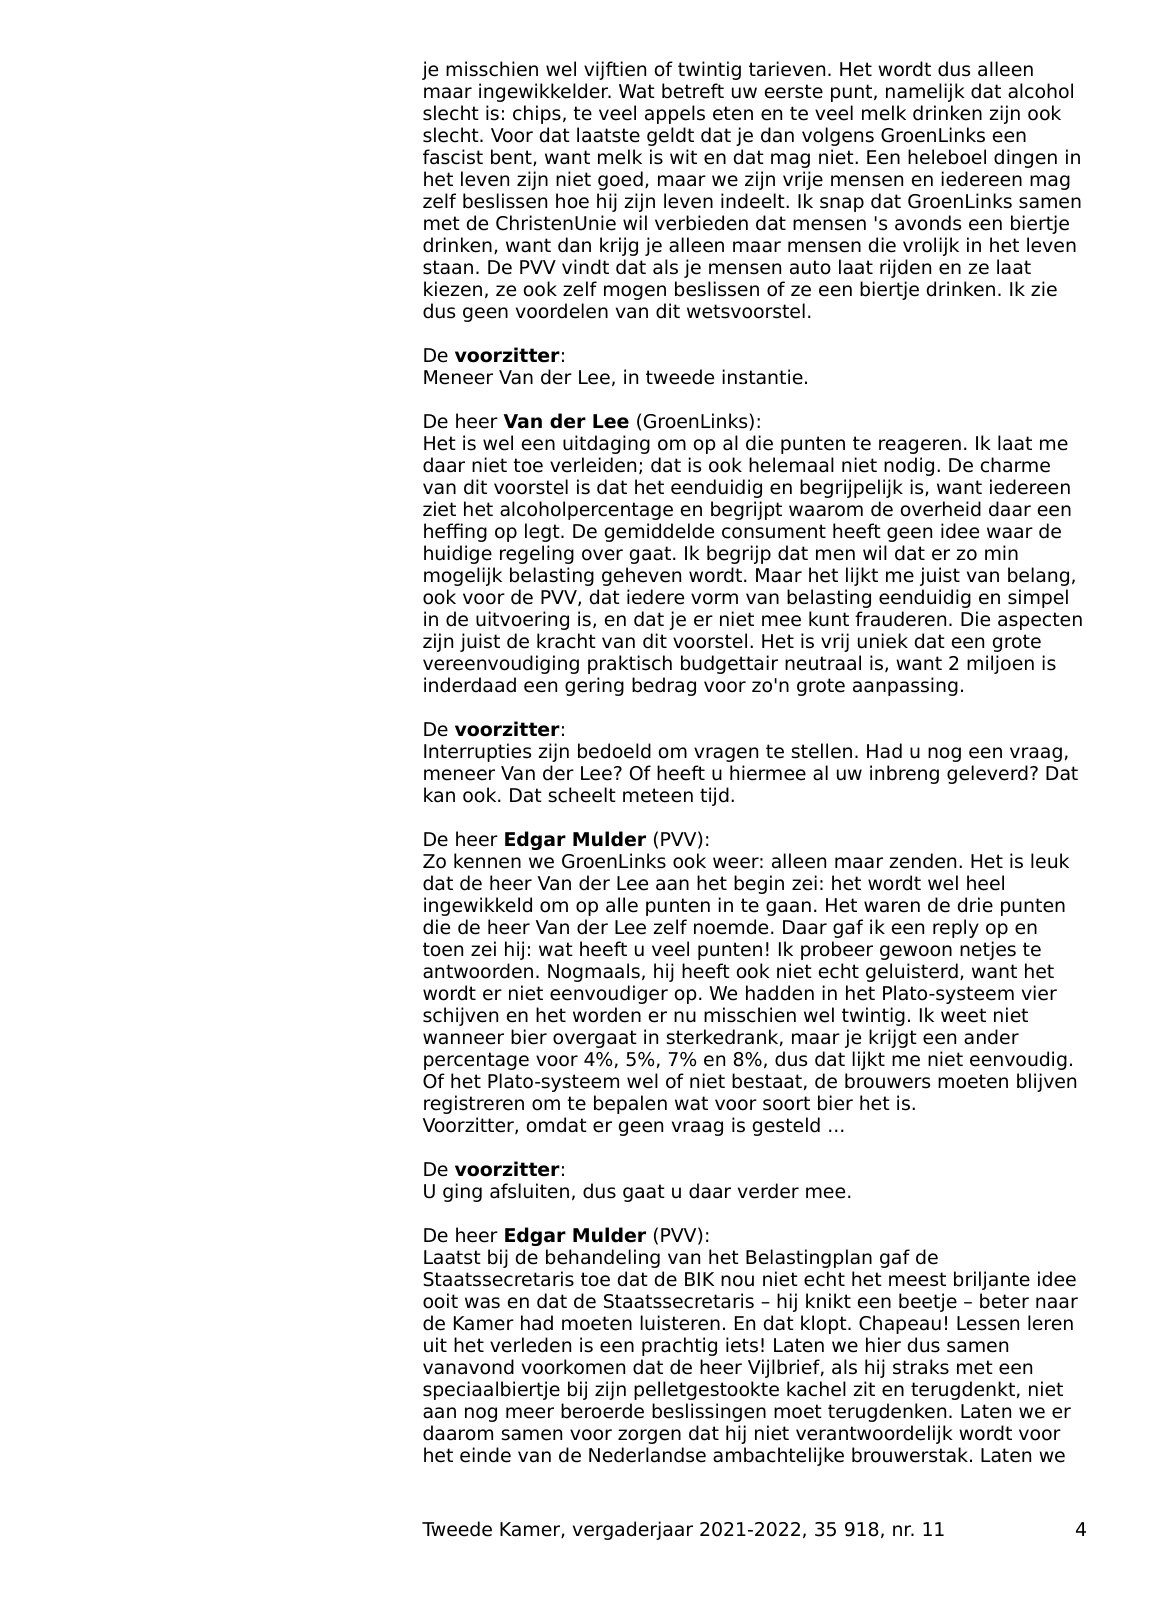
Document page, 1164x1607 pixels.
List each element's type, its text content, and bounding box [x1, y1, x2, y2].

text Laatst bij de behandeling van het Belastingplan gaf de Staatssecretaris toe dat de BIK nou niet echt het meest briljante idee ooit was en dat de Staatssecretaris – hij knikt een beetje – beter naar de Kamer had moeten luisteren. En dat klopt. Chapeau! Lessen leren uit het verleden is een prachtig iets! Laten we hier dus samen vanavond voorkomen dat de heer Vijlbrief, als hij straks met een speciaalbiertje bij zijn pelletgestookte kachel zit en terugdenkt, niet aan nog meer beroerde beslissingen moet terugdenken. Laten we er daarom samen voor zorgen dat hij niet verantwoordelijk wordt voor het einde van de Nederlandse ambachtelijke brouwerstak. Laten we [422, 1247, 1087, 1467]
text U ging afsluiten, dus gaat u daar verder mee. [422, 1181, 1087, 1203]
text De voorzitter: [422, 719, 1087, 741]
text Voorzitter, omdat er geen vraag is gesteld ... [422, 1115, 1087, 1137]
text Het is wel een uitdaging om op al die punten te reageren. Ik laat me daar niet toe verleiden; dat is ook helemaal niet nodig. De charme van dit voorstel is dat het eenduidig en begrijpelijk is, want iedereen ziet het alcoholpercentage en begrijpt waarom de overheid daar een heffing op legt. De gemiddelde consument heeft geen idee waar de huidige regeling over gaat. Ik begrijp dat men wil dat er zo min mogelijk belasting geheven wordt. Maar het lijkt me juist van belang, ook voor de PVV, dat iedere vorm van belasting eenduidig en simpel in de uitvoering is, en dat je er niet mee kunt frauderen. Die aspecten zijn juist de kracht van dit voorstel. Het is vrij uniek dat een grote vereenvoudiging praktisch budgettair neutraal is, want 2 miljoen is inderdaad een gering bedrag voor zo'n grote aanpassing. [422, 433, 1087, 697]
text Zo kennen we GroenLinks ook weer: alleen maar zenden. Het is leuk dat de heer Van der Lee aan het begin zei: het wordt wel heel ingewikkeld om op alle punten in te gaan. Het waren de drie punten die de heer Van der Lee zelf noemde. Daar gaf ik een reply op en toen zei hij: wat heeft u veel punten! Ik probeer gewoon netjes te antwoorden. Nogmaals, hij heeft ook niet echt geluisterd, want het wordt er niet eenvoudiger op. We hadden in het Plato-systeem vier schijven en het worden er nu misschien wel twintig. Ik weet niet wanneer bier overgaat in sterkedrank, maar je krijgt een ander percentage voor 4%, 5%, 7% en 8%, dus dat lijkt me niet eenvoudig. Of het Plato-systeem wel of niet bestaat, de brouwers moeten blijven registreren om te bepalen wat voor soort bier het is. [422, 851, 1087, 1115]
text je misschien wel vijftien of twintig tarieven. Het wordt dus alleen maar ingewikkelder. Wat betreft uw eerste punt, namelijk dat alcohol slecht is: chips, te veel appels eten en te veel melk drinken zijn ook slecht. Voor dat laatste geldt dat je dan volgens GroenLinks een fascist bent, want melk is wit en dat mag niet. Een heleboel dingen in het leven zijn niet goed, maar we zijn vrije mensen en iedereen mag zelf beslissen hoe hij zijn leven indeelt. Ik snap dat GroenLinks samen met de ChristenUnie wil verbieden dat mensen 's avonds een biertje drinken, want dan krijg je alleen maar mensen die vrolijk in het leven staan. De PVV vindt dat als je mensen auto laat rijden en ze laat kiezen, ze ook zelf mogen beslissen of ze een biertje drinken. Ik zie dus geen voordelen van dit wetsvoorstel. [422, 59, 1087, 323]
text De voorzitter: [422, 345, 1087, 367]
text De voorzitter: [422, 1159, 1087, 1181]
text De heer Edgar Mulder (PVV): [422, 829, 1087, 851]
text De heer Van der Lee (GroenLinks): [422, 411, 1087, 433]
text Interrupties zijn bedoeld om vragen te stellen. Had u nog een vraag, meneer Van der Lee? Of heeft u hiermee al uw inbreng geleverd? Dat kan ook. Dat scheelt meteen tijd. [422, 741, 1087, 807]
text De heer Edgar Mulder (PVV): [422, 1225, 1087, 1247]
text Meneer Van der Lee, in tweede instantie. [422, 367, 1087, 389]
